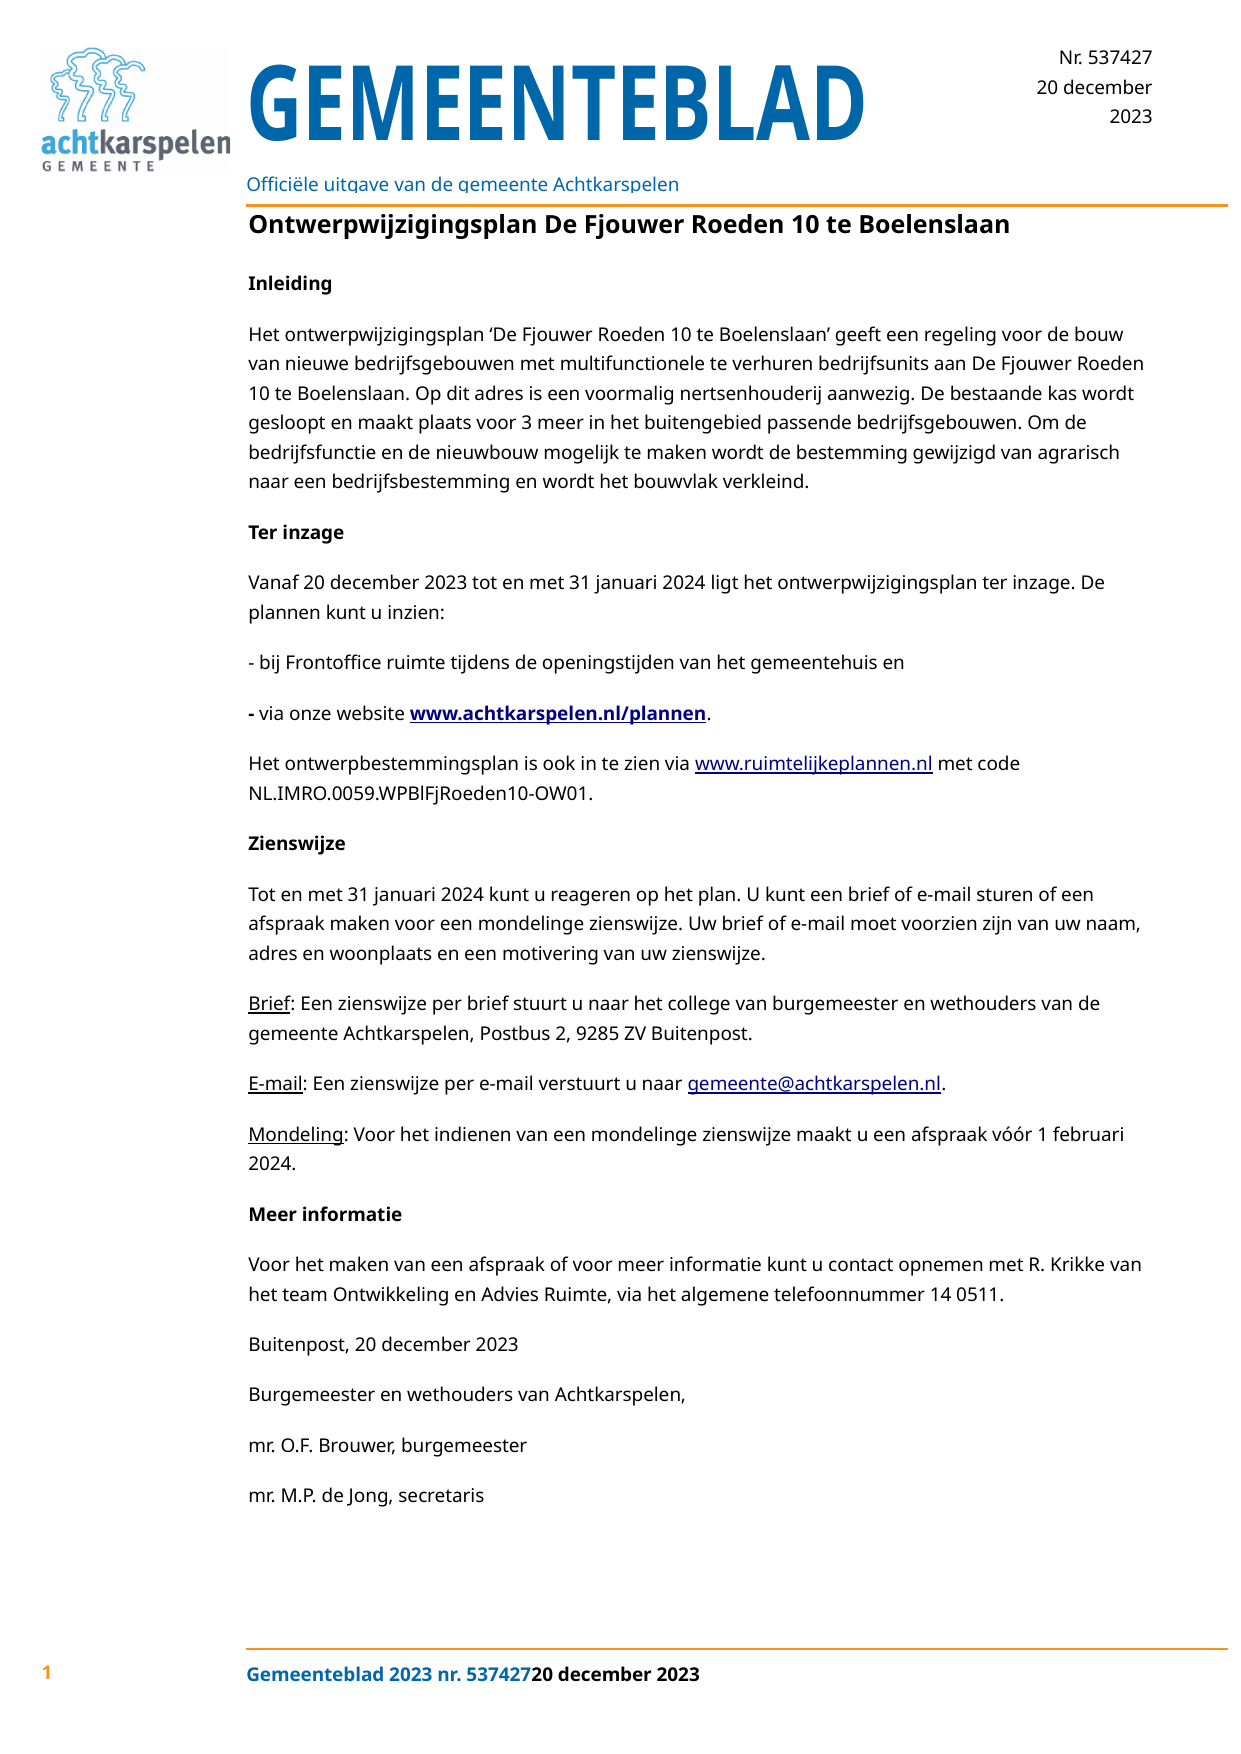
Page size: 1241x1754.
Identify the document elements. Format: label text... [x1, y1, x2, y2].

text Zienswijze [248, 830, 1152, 856]
text mr. O.F. Brouwer, burgemeester [248, 1432, 1152, 1458]
text Ter inzage [248, 519, 1152, 545]
text Ontwerpwijzigingsplan De Fjouwer Roeden 10 te Boelenslaan [248, 207, 1152, 241]
text Het ontwerpwijzigingsplan ‘De Fjouwer Roeden 10 te Boelenslaan’ geeft een regeling voor de bouw van nieuwe bedrijfsgebouwen met multifunctionele te verhuren bedrijfsunits aan De Fjouwer Roeden 10 te Boelenslaan. Op dit adres is een voormalig nertsenhouderij aanwezig. De bestaande kas wordt gesloopt en maakt plaats voor 3 meer in het buitengebied passende bedrijfsgebouwen. Om de bedrijfsfunctie en de nieuwbouw mogelijk te maken wordt de bestemming gewijzigd van agrarisch naar een bedrijfsbestemming en wordt het bouwvlak verkleind. [248, 321, 1152, 494]
text Brief: Een zienswijze per brief stuurt u naar het college van burgemeester en wethouders van de gemeente Achtkarspelen, Postbus 2, 9285 ZV Buitenpost. [248, 990, 1152, 1046]
text Mondeling: Voor het indienen van een mondelinge zienswijze maakt u een afspraak vóór 1 februari 2024. [248, 1121, 1152, 1176]
text - bij Frontoffice ruimte tijdens de openingstijden van het gemeentehuis en [248, 649, 1152, 675]
text Tot en met 31 januari 2024 kunt u reageren op het plan. U kunt een brief of e-mail sturen of een afspraak maken voor een mondelinge zienswijze. Uw brief of e-mail moet voorzien zijn van uw naam, adres en woonplaats en een motivering van uw zienswijze. [248, 881, 1152, 966]
text Buitenpost, 20 december 2023 [248, 1331, 1152, 1357]
text Vanaf 20 december 2023 tot en met 31 januari 2024 ligt het ontwerpwijzigingsplan ter inzage. De plannen kunt u inzien: [248, 569, 1152, 625]
text mr. M.P. de Jong, secretaris [248, 1482, 1152, 1508]
text - via onze website www.achtkarspelen.nl/plannen. [248, 700, 1152, 726]
text Meer informatie [248, 1201, 1152, 1226]
text E-mail: Een zienswijze per e-mail verstuurt u naar gemeente@achtkarspelen.nl. [248, 1070, 1152, 1096]
text Voor het maken van een afspraak of voor meer informatie kunt u contact opnemen met R. Krikke van het team Ontwikkeling en Advies Ruimte, via het algemene telefoonnummer 14 0511. [248, 1251, 1152, 1306]
text Inleiding [248, 270, 1152, 296]
text Het ontwerpbestemmingsplan is ook in te zien via www.ruimtelijkeplannen.nl met code NL.IMRO.0059.WPBlFjRoeden10-OW01. [248, 750, 1152, 806]
picture [41, 47, 231, 172]
text Burgemeester en wethouders van Achtkarspelen, [248, 1382, 1152, 1407]
